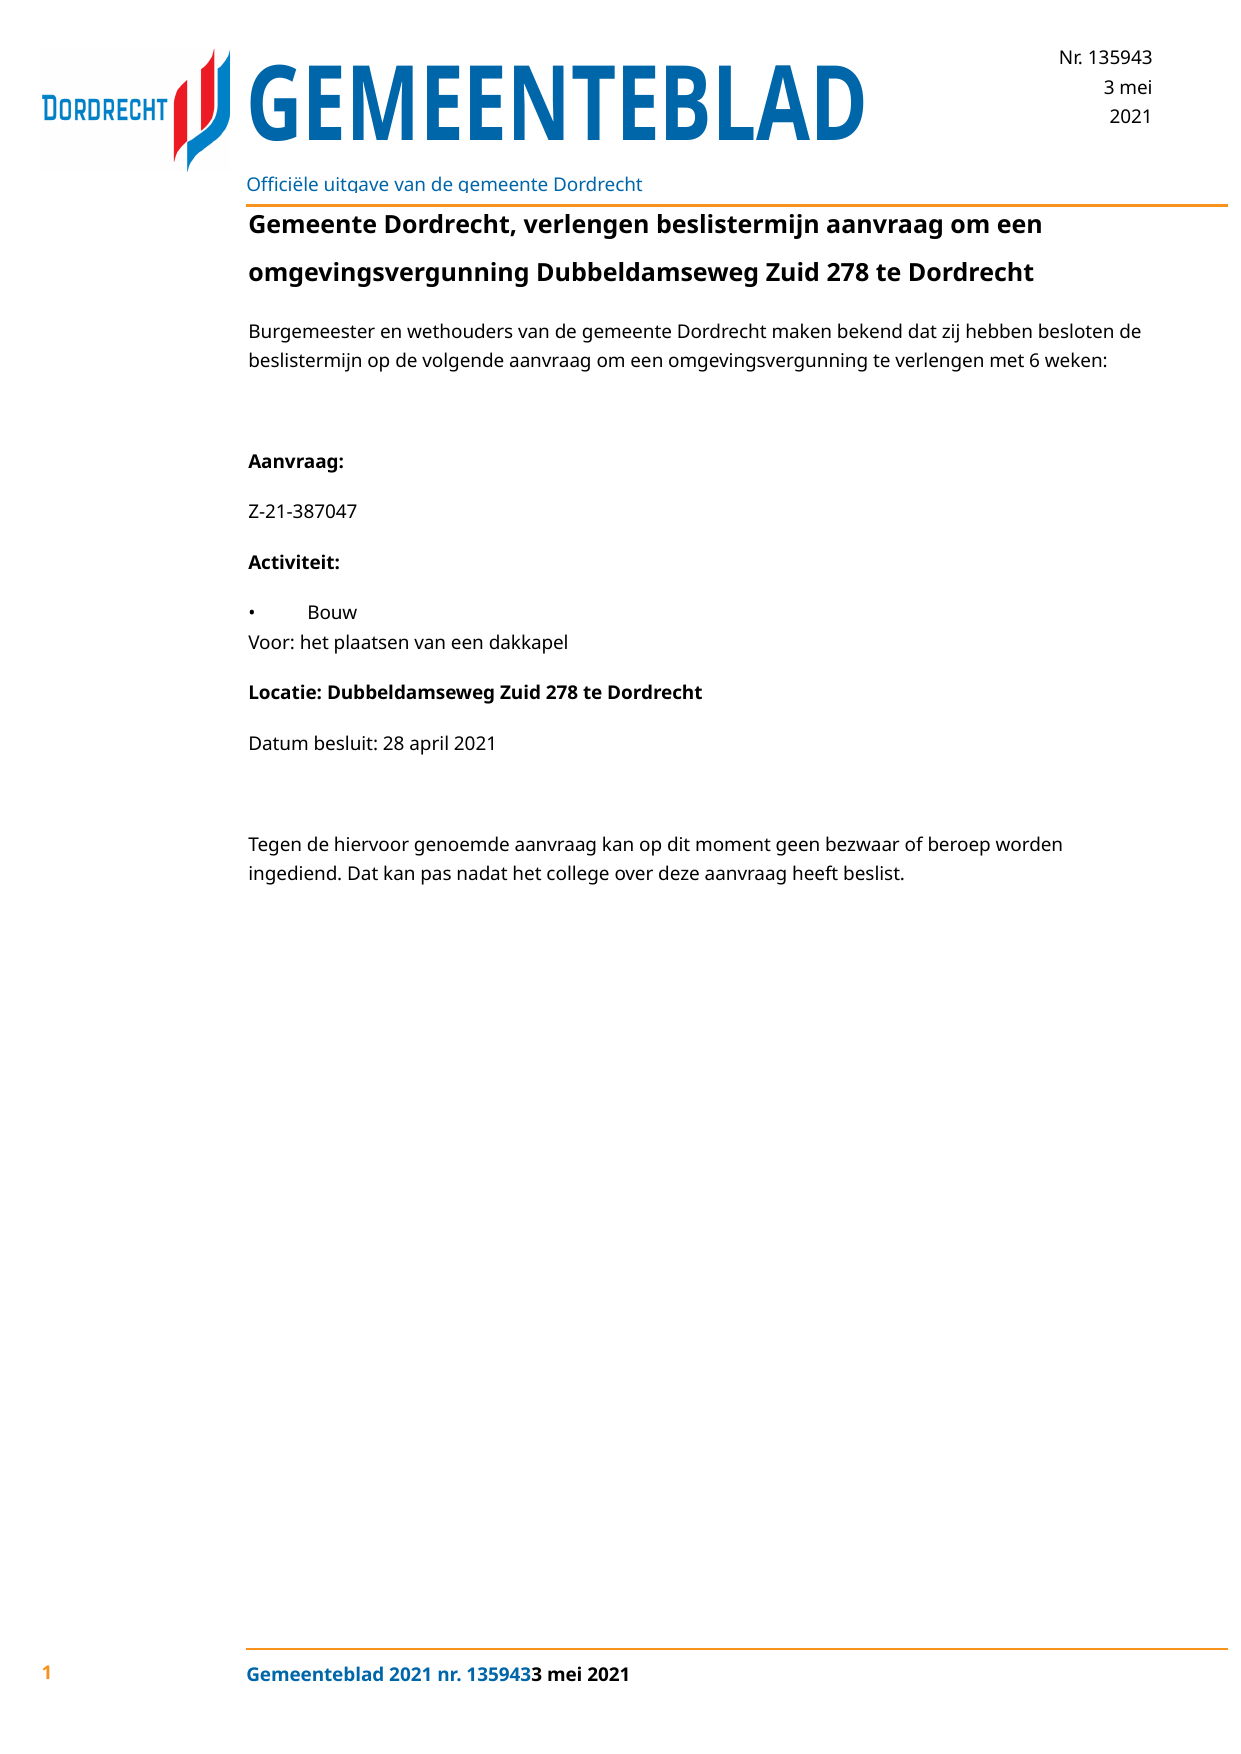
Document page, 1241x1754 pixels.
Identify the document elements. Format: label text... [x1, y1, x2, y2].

text Aanvraag: [248, 448, 1152, 474]
text Gemeente Dordrecht, verlengen beslistermijn aanvraag om een omgevingsvergunning Dubbeldamseweg Zuid 278 te Dordrecht [248, 207, 1152, 288]
list Bouw [248, 599, 1152, 625]
text Burgemeester en wethouders van de gemeente Dordrecht maken bekend dat zij hebben besloten de beslistermijn op de volgende aanvraag om een omgevingsvergunning te verlengen met 6 weken: [248, 318, 1152, 373]
text Locatie: Dubbeldamseweg Zuid 278 te Dordrecht [248, 679, 1152, 705]
text Activiteit: [248, 549, 1152, 575]
text Z-21-387047 [248, 499, 1152, 524]
text Voor: het plaatsen van een dakkapel [248, 629, 1152, 655]
text Tegen de hiervoor genoemde aanvraag kan op dit moment geen bezwaar of beroep worden ingediend. Dat kan pas nadat het college over deze aanvraag heeft beslist. [248, 831, 1152, 886]
text Datum besluit: 28 april 2021 [248, 730, 1152, 756]
picture [41, 47, 231, 172]
